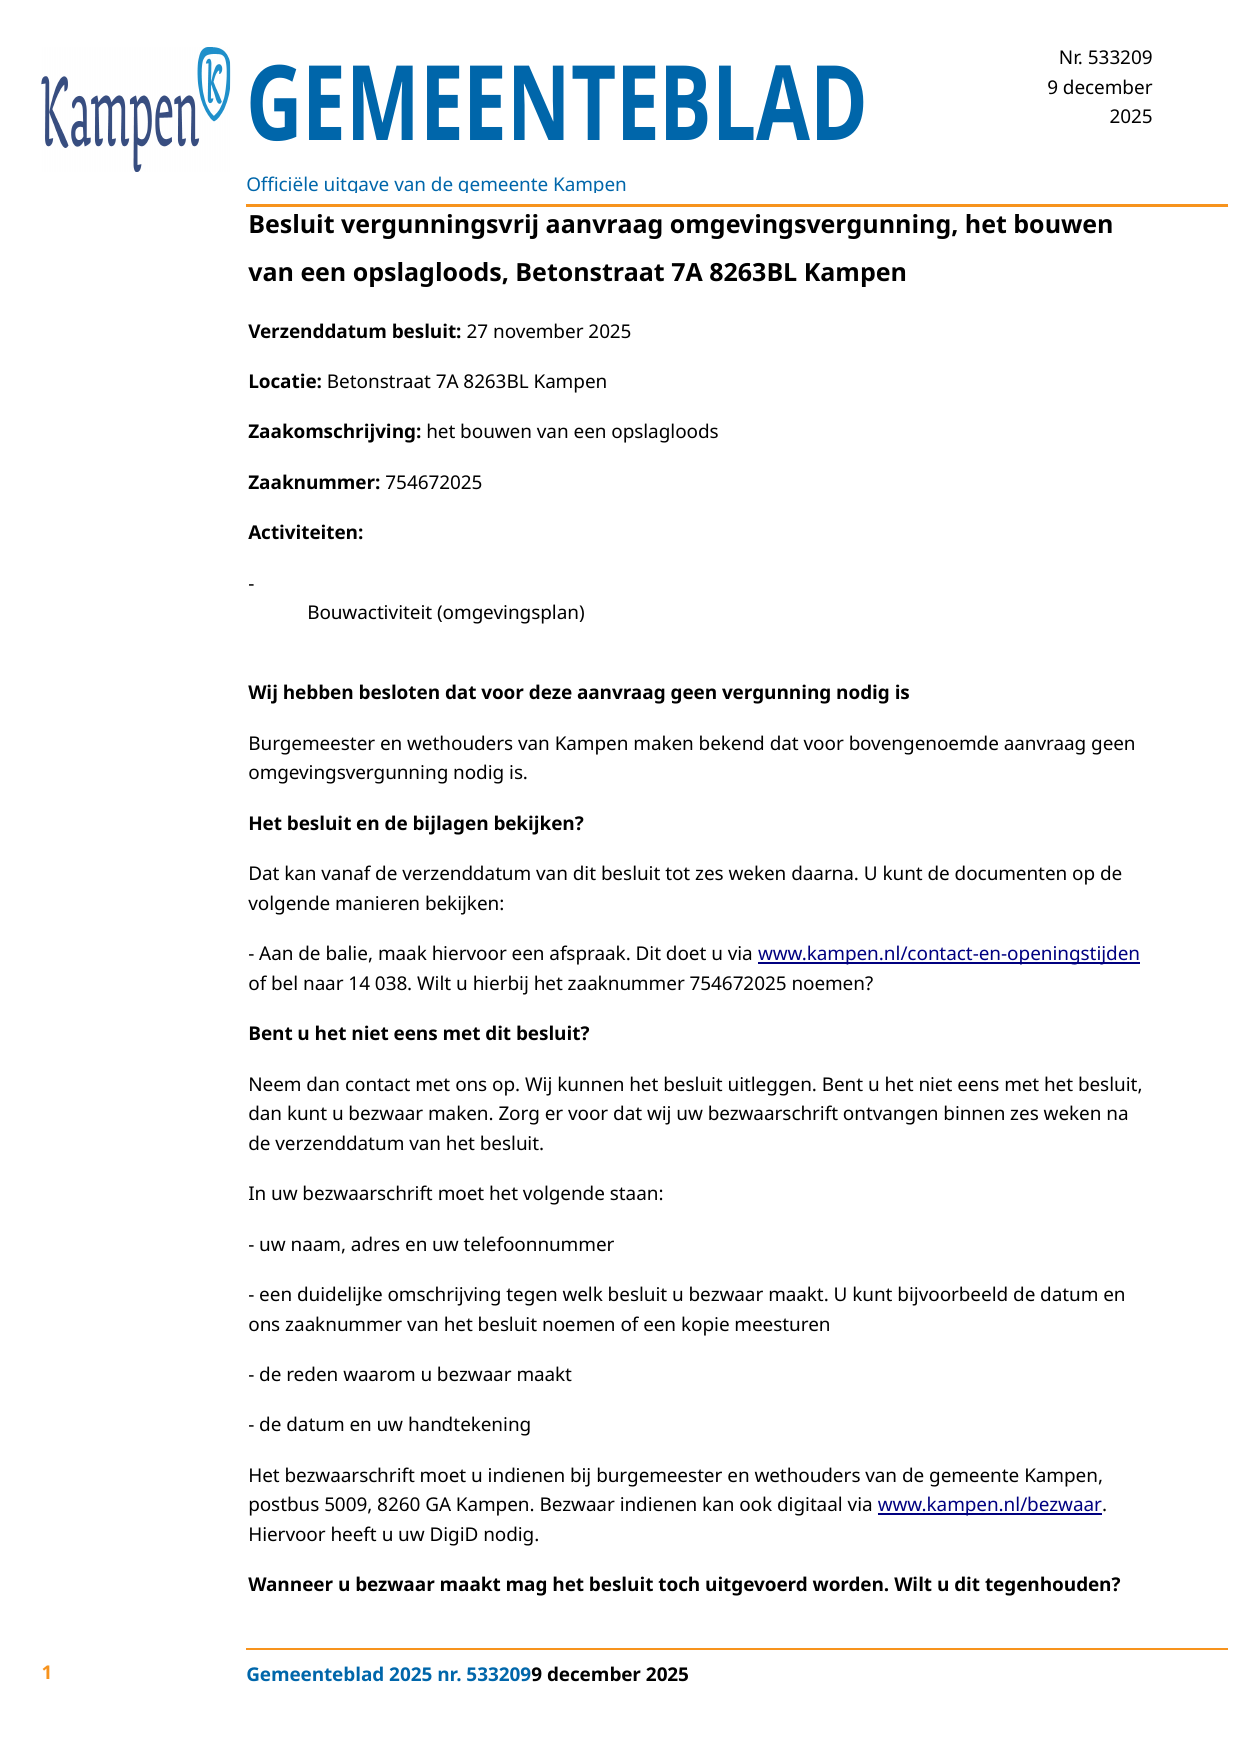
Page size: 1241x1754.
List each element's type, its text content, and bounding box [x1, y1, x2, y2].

text Locatie: Betonstraat 7A 8263BL Kampen [248, 368, 1152, 394]
text In uw bezwaarschrift moet het volgende staan: [248, 1180, 1152, 1206]
list Bouwactiviteit (omgevingsplan) [248, 599, 1152, 625]
text Dat kan vanaf de verzenddatum van dit besluit tot zes weken daarna. U kunt de documenten op de volgende manieren bekijken: [248, 860, 1152, 916]
text - de reden waarom u bezwaar maakt [248, 1361, 1152, 1387]
text Wij hebben besloten dat voor deze aanvraag geen vergunning nodig is [248, 679, 1152, 705]
text Het bezwaarschrift moet u indienen bij burgemeester en wethouders van de gemeente Kampen, postbus 5009, 8260 GA Kampen. Bezwaar indienen kan ook digitaal via www.kampen.nl/bezwaar. Hiervoor heeft u uw DigiD nodig. [248, 1462, 1152, 1547]
text Neem dan contact met ons op. Wij kunnen het besluit uitleggen. Bent u het niet eens met het besluit, dan kunt u bezwaar maken. Zorg er voor dat wij uw bezwaarschrift ontvangen binnen zes weken na de verzenddatum van het besluit. [248, 1071, 1152, 1156]
text - uw naam, adres en uw telefoonnummer [248, 1231, 1152, 1257]
text Activiteiten: [248, 519, 1152, 545]
text Het besluit en de bijlagen bekijken? [248, 810, 1152, 836]
text - Aan de balie, maak hiervoor een afspraak. Dit doet u via www.kampen.nl/contact-en-openingstijden of bel naar 14 038. Wilt u hierbij het zaaknummer 754672025 noemen? [248, 940, 1152, 996]
text - een duidelijke omschrijving tegen welk besluit u bezwaar maakt. U kunt bijvoorbeeld de datum en ons zaaknummer van het besluit noemen of een kopie meesturen [248, 1281, 1152, 1337]
text Verzenddatum besluit: 27 november 2025 [248, 318, 1152, 344]
picture [41, 47, 231, 172]
text Zaakomschrijving: het bouwen van een opslagloods [248, 419, 1152, 444]
text Besluit vergunningsvrij aanvraag omgevingsvergunning, het bouwen van een opslagloods, Betonstraat 7A 8263BL Kampen [248, 207, 1152, 288]
text Zaaknummer: 754672025 [248, 469, 1152, 495]
text - de datum en uw handtekening [248, 1412, 1152, 1437]
text Burgemeester en wethouders van Kampen maken bekend dat voor bovengenoemde aanvraag geen omgevingsvergunning nodig is. [248, 730, 1152, 785]
text Bent u het niet eens met dit besluit? [248, 1020, 1152, 1046]
text Wanneer u bezwaar maakt mag het besluit toch uitgevoerd worden. Wilt u dit tegenhouden? [248, 1572, 1152, 1597]
